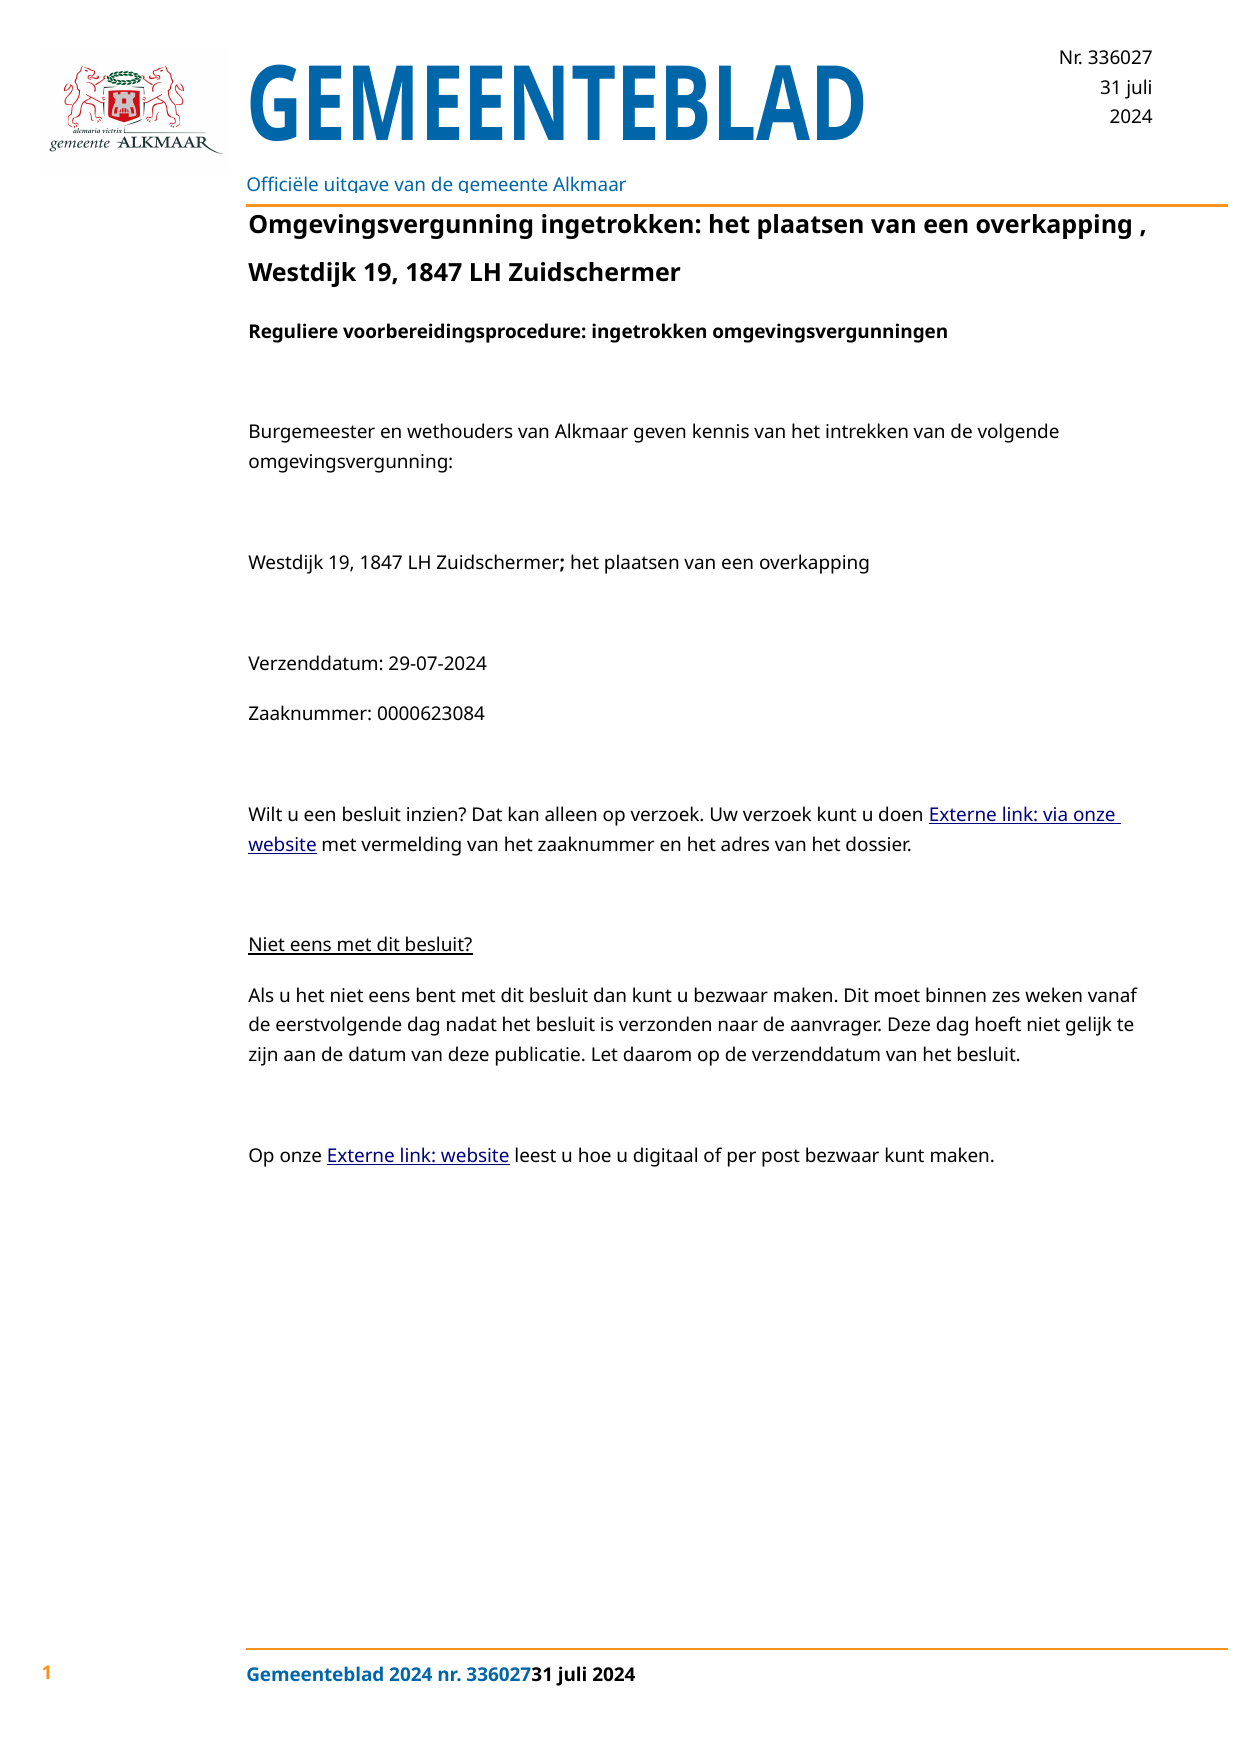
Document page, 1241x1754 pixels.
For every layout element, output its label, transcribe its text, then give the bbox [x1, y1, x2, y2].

picture [41, 47, 231, 172]
text Als u het niet eens bent met dit besluit dan kunt u bezwaar maken. Dit moet binnen zes weken vanaf de eerstvolgende dag nadat het besluit is verzonden naar de aanvrager. Deze dag hoeft niet gelijk te zijn aan de datum van deze publicatie. Let daarom op de verzenddatum van het besluit. [248, 982, 1152, 1067]
text Zaaknummer: 0000623084 [248, 700, 1152, 726]
text Op onze Externe link: website leest u hoe u digitaal of per post bezwaar kunt maken. [248, 1142, 1152, 1168]
text Wilt u een besluit inzien? Dat kan alleen op verzoek. Uw verzoek kunt u doen Externe link: via onze website met vermelding van het zaaknummer en het adres van het dossier. [248, 801, 1152, 857]
text Burgemeester en wethouders van Alkmaar geven kennis van het intrekken van de volgende omgevingsvergunning: [248, 419, 1152, 474]
text Reguliere voorbereidingsprocedure: ingetrokken omgevingsvergunningen [248, 318, 1152, 344]
text Niet eens met dit besluit? [248, 932, 1152, 957]
text Verzenddatum: 29-07-2024 [248, 650, 1152, 676]
text Westdijk 19, 1847 LH Zuidschermer; het plaatsen van een overkapping [248, 549, 1152, 575]
text Omgevingsvergunning ingetrokken: het plaatsen van een overkapping , Westdijk 19, 1847 LH Zuidschermer [248, 207, 1152, 288]
